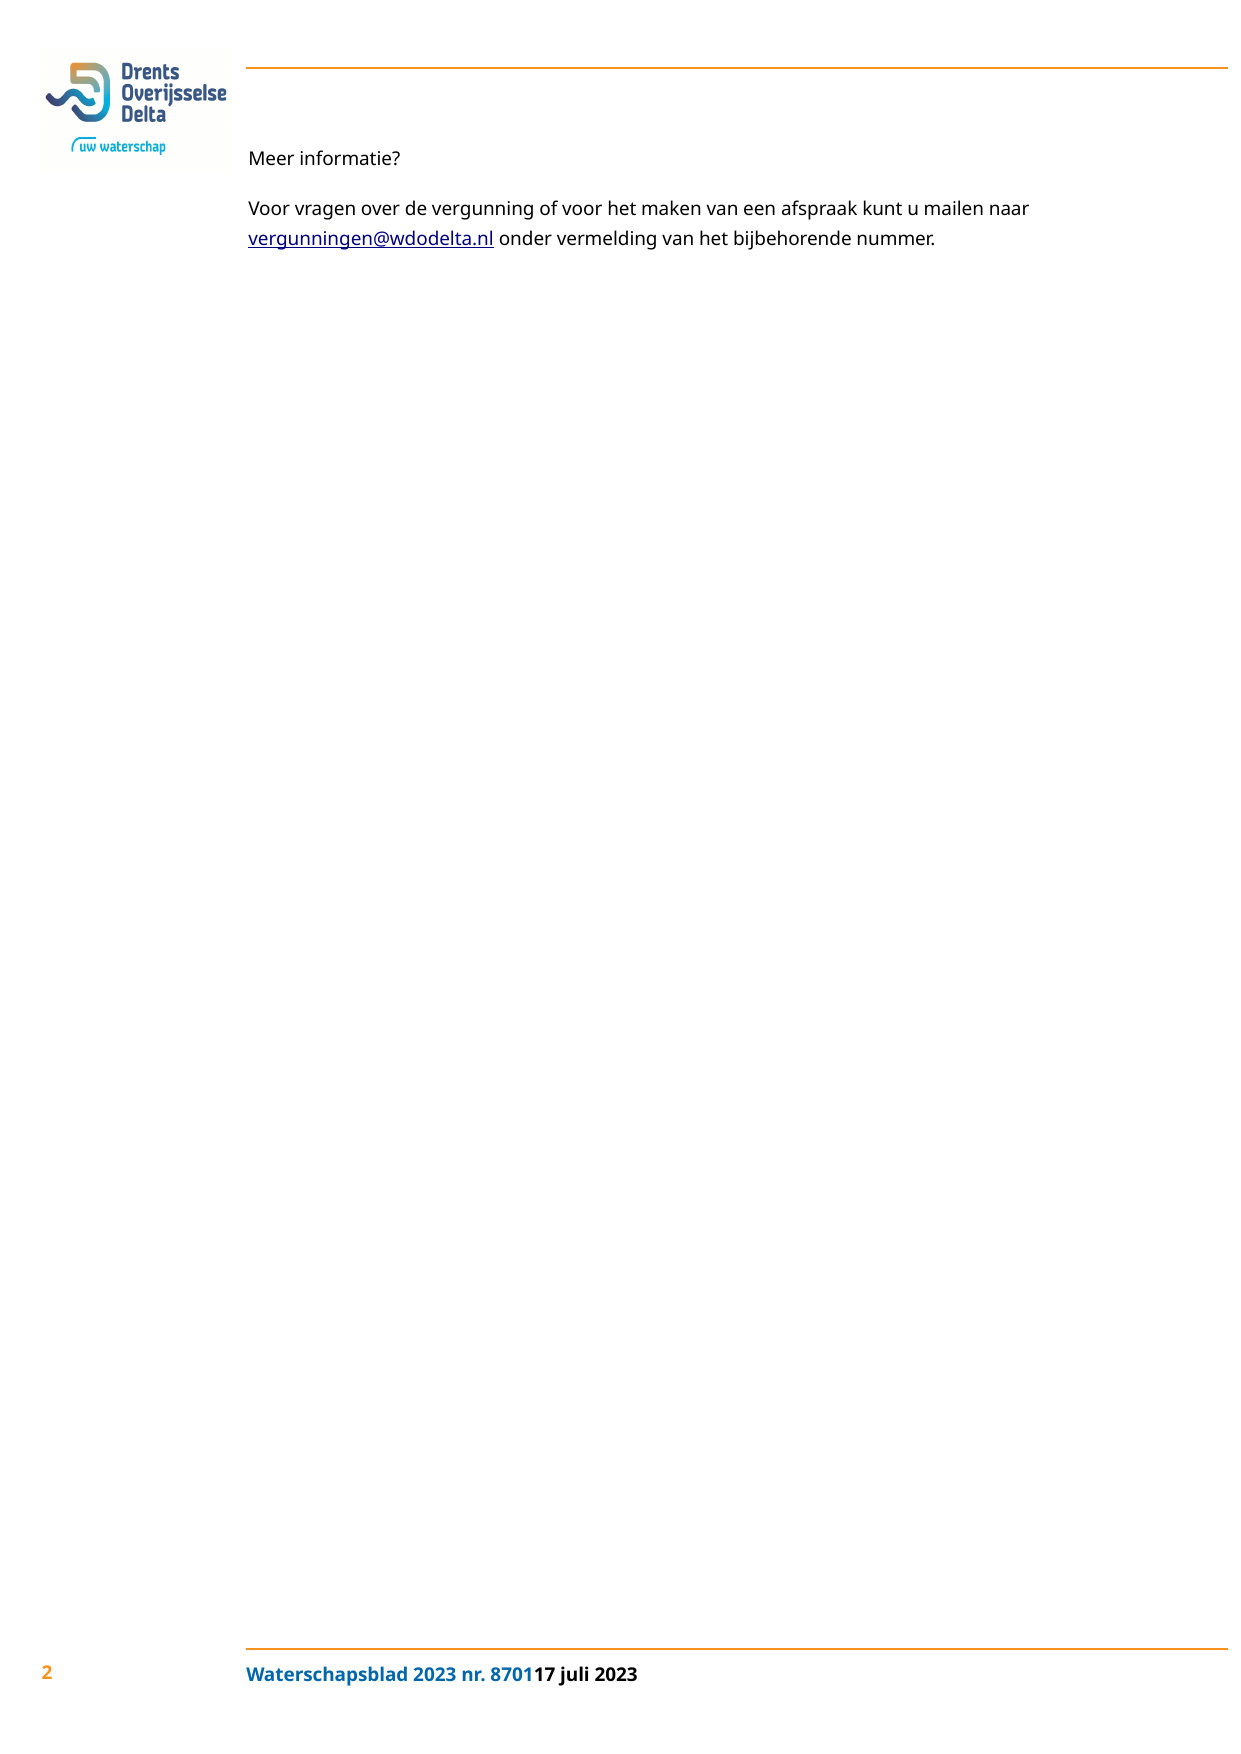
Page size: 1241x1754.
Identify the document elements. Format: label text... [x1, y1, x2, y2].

text Voor vragen over de vergunning of voor het maken van een afspraak kunt u mailen naar vergunningen@wdodelta.nl onder vermelding van het bijbehorende nummer. [248, 196, 1152, 251]
text Meer informatie? [248, 145, 1152, 171]
picture [41, 47, 231, 172]
